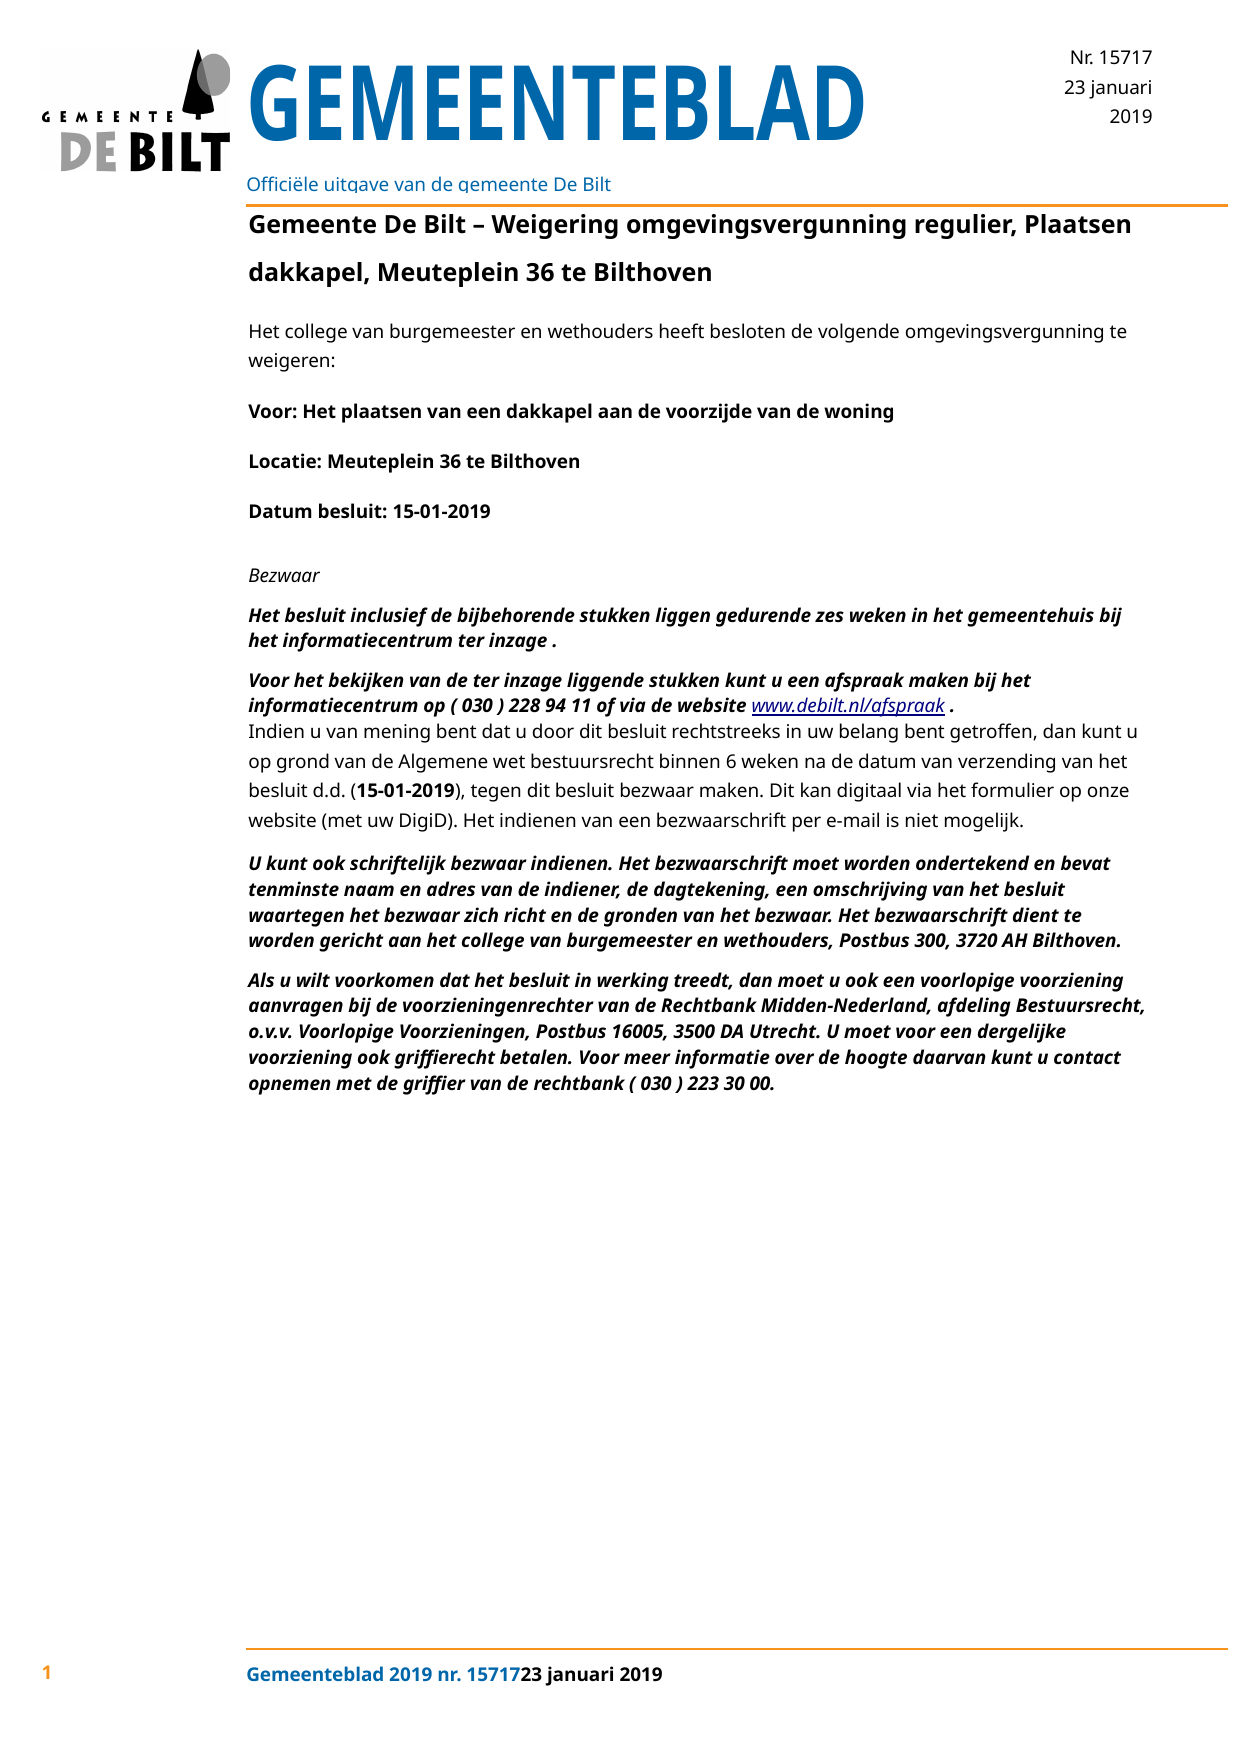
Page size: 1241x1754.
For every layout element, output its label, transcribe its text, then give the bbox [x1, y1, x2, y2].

text Voor het bekijken van de ter inzage liggende stukken kunt u een afspraak maken bij het informatiecentrum op ( 030 ) 228 94 11 of via de website www.debilt.nl/afspraak . [248, 667, 1152, 718]
text Het besluit inclusief de bijbehorende stukken liggen gedurende zes weken in het gemeentehuis bij het informatiecentrum ter inzage . [248, 602, 1152, 653]
text Locatie: Meuteplein 36 te Bilthoven [248, 448, 1152, 474]
text Als u wilt voorkomen dat het besluit in werking treedt, dan moet u ook een voorlopige voorziening aanvragen bij de voorzieningenrechter van de Rechtbank Midden-Nederland, afdeling Bestuursrecht, o.v.v. Voorlopige Voorzieningen, Postbus 16005, 3500 DA Utrecht. U moet voor een dergelijke voorziening ook griffierecht betalen. Voor meer informatie over de hoogte daarvan kunt u contact opnemen met de griffier van de rechtbank ( 030 ) 223 30 00. [248, 967, 1152, 1095]
picture [41, 47, 231, 172]
text Het college van burgemeester en wethouders heeft besloten de volgende omgevingsvergunning te weigeren: [248, 318, 1152, 373]
text Voor: Het plaatsen van een dakkapel aan de voorzijde van de woning [248, 398, 1152, 424]
text Gemeente De Bilt – Weigering omgevingsvergunning regulier, Plaatsen dakkapel, Meuteplein 36 te Bilthoven [248, 207, 1152, 288]
text U kunt ook schriftelijk bezwaar indienen. Het bezwaarschrift moet worden ondertekend en bevat tenminste naam en adres van de indiener, de dagtekening, een omschrijving van het besluit waartegen het bezwaar zich richt en de gronden van het bezwaar. Het bezwaarschrift dient te worden gericht aan het college van burgemeester en wethouders, Postbus 300, 3720 AH Bilthoven. [248, 850, 1152, 953]
text Indien u van mening bent dat u door dit besluit rechtstreeks in uw belang bent getroffen, dan kunt u op grond van de Algemene wet bestuursrecht binnen 6 weken na de datum van verzending van het besluit d.d. (15-01-2019), tegen dit besluit bezwaar maken. Dit kan digitaal via het formulier op onze website (met uw DigiD). Het indienen van een bezwaarschrift per e-mail is niet mogelijk. [248, 718, 1152, 833]
text Datum besluit: 15-01-2019 [248, 499, 1152, 524]
text Bezwaar [248, 563, 1152, 588]
